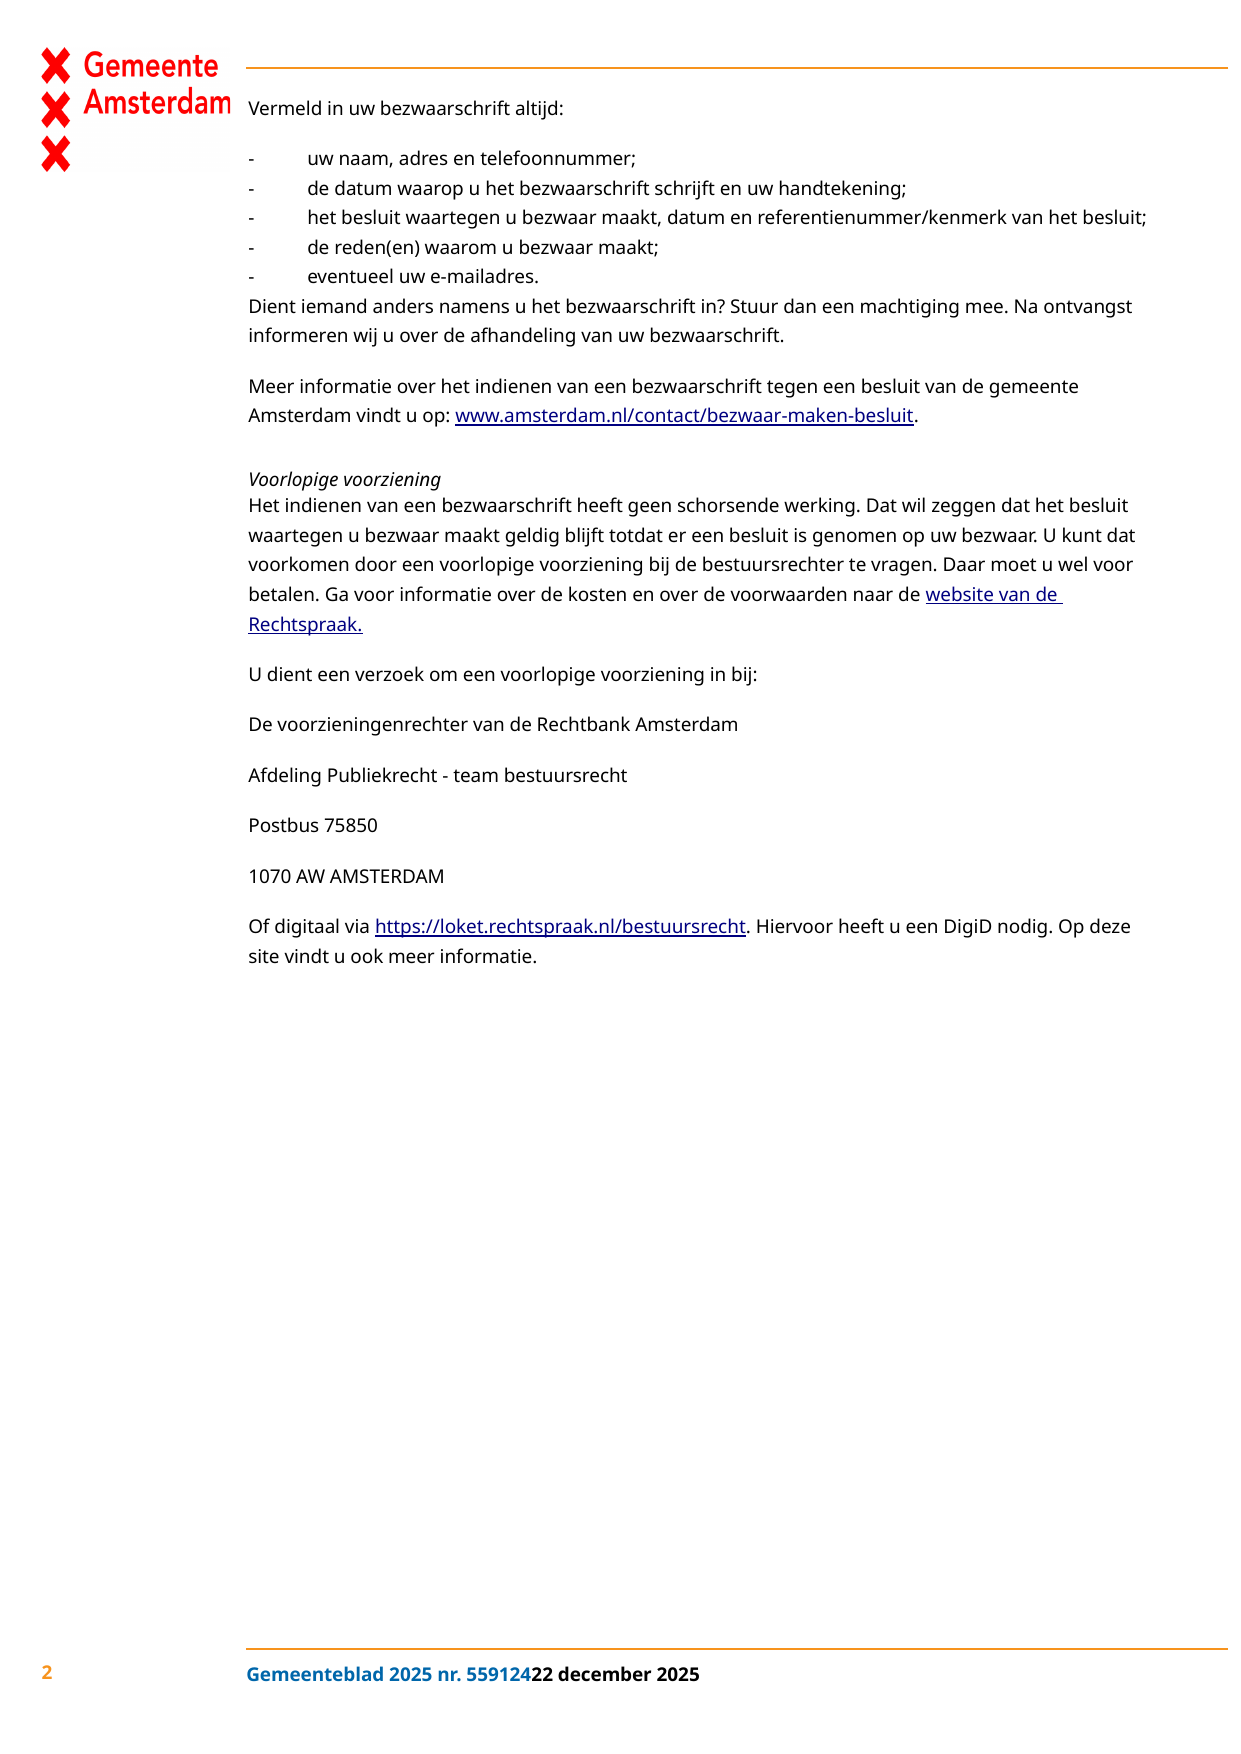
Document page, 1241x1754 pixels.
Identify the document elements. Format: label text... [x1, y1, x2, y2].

text De voorzieningenrechter van de Rechtbank Amsterdam [248, 712, 1152, 737]
text Voorlopige voorziening [248, 467, 1152, 492]
text Het indienen van een bezwaarschrift heeft geen schorsende werking. Dat wil zeggen dat het besluit waartegen u bezwaar maakt geldig blijft totdat er een besluit is genomen op uw bezwaar. U kunt dat voorkomen door een voorlopige voorziening bij de bestuursrechter te vragen. Daar moet u wel voor betalen. Ga voor informatie over de kosten en over de voorwaarden naar de website van de Rechtspraak. [248, 492, 1152, 636]
list de reden(en) waarom u bezwaar maakt; [248, 234, 1152, 260]
text Meer informatie over het indienen van een bezwaarschrift tegen een besluit van de gemeente Amsterdam vindt u op: www.amsterdam.nl/contact/bezwaar-maken-besluit. [248, 373, 1152, 428]
list uw naam, adres en telefoonnummer; [248, 145, 1152, 171]
picture [41, 47, 231, 172]
text Vermeld in uw bezwaarschrift altijd: [248, 95, 1152, 121]
text Afdeling Publiekrecht - team bestuursrecht [248, 762, 1152, 788]
text 1070 AW AMSTERDAM [248, 863, 1152, 888]
list de datum waarop u het bezwaarschrift schrijft en uw handtekening; [248, 175, 1152, 201]
text Postbus 75850 [248, 812, 1152, 838]
list het besluit waartegen u bezwaar maakt, datum en referentienummer/kenmerk van het besluit; [248, 204, 1152, 230]
text Dient iemand anders namens u het bezwaarschrift in? Stuur dan een machtiging mee. Na ontvangst informeren wij u over de afhandeling van uw bezwaarschrift. [248, 293, 1152, 348]
text U dient een verzoek om een voorlopige voorziening in bij: [248, 661, 1152, 687]
list eventueel uw e-mailadres. [248, 263, 1152, 289]
text Of digitaal via https://loket.rechtspraak.nl/bestuursrecht. Hiervoor heeft u een DigiD nodig. Op deze site vindt u ook meer informatie. [248, 913, 1152, 968]
